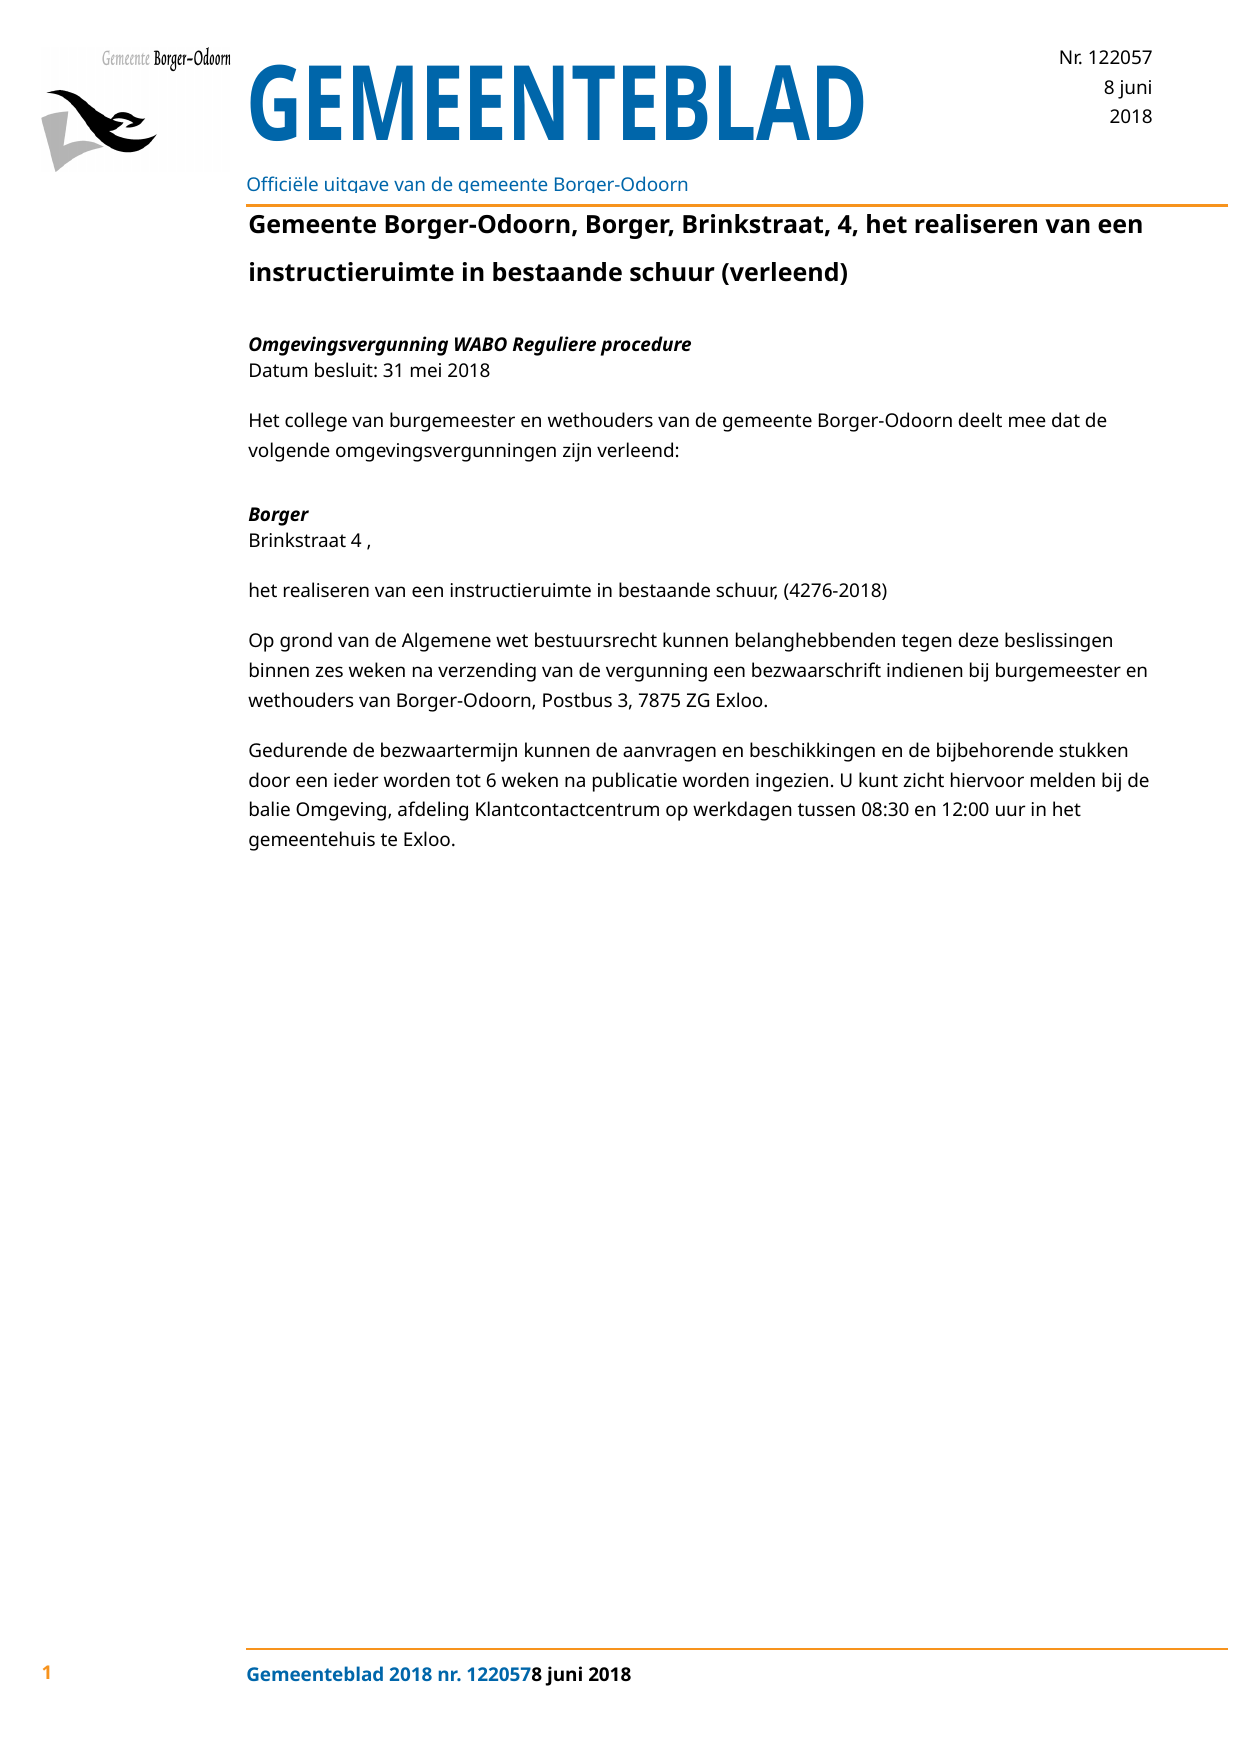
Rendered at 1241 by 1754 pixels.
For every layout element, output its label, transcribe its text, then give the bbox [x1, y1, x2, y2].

text Brinkstraat 4 , [248, 527, 1152, 553]
text Op grond van de Algemene wet bestuursrecht kunnen belanghebbenden tegen deze beslissingen binnen zes weken na verzending van de vergunning een bezwaarschrift indienen bij burgemeester en wethouders van Borger-Odoorn, Postbus 3, 7875 ZG Exloo. [248, 628, 1152, 713]
text het realiseren van een instructieruimte in bestaande schuur, (4276-2018) [248, 577, 1152, 603]
picture [41, 47, 231, 172]
text Het college van burgemeester en wethouders van de gemeente Borger-Odoorn deelt mee dat de volgende omgevingsvergunningen zijn verleend: [248, 408, 1152, 463]
text Gemeente Borger-Odoorn, Borger, Brinkstraat, 4, het realiseren van een instructieruimte in bestaande schuur (verleend) [248, 207, 1152, 288]
text Omgevingsvergunning WABO Reguliere procedure [248, 331, 1152, 357]
text Borger [248, 501, 1152, 527]
text Gedurende de bezwaartermijn kunnen de aanvragen en beschikkingen en de bijbehorende stukken door een ieder worden tot 6 weken na publicatie worden ingezien. U kunt zicht hiervoor melden bij de balie Omgeving, afdeling Klantcontactcentrum op werkdagen tussen 08:30 en 12:00 uur in het gemeentehuis te Exloo. [248, 737, 1152, 852]
text Datum besluit: 31 mei 2018 [248, 357, 1152, 383]
